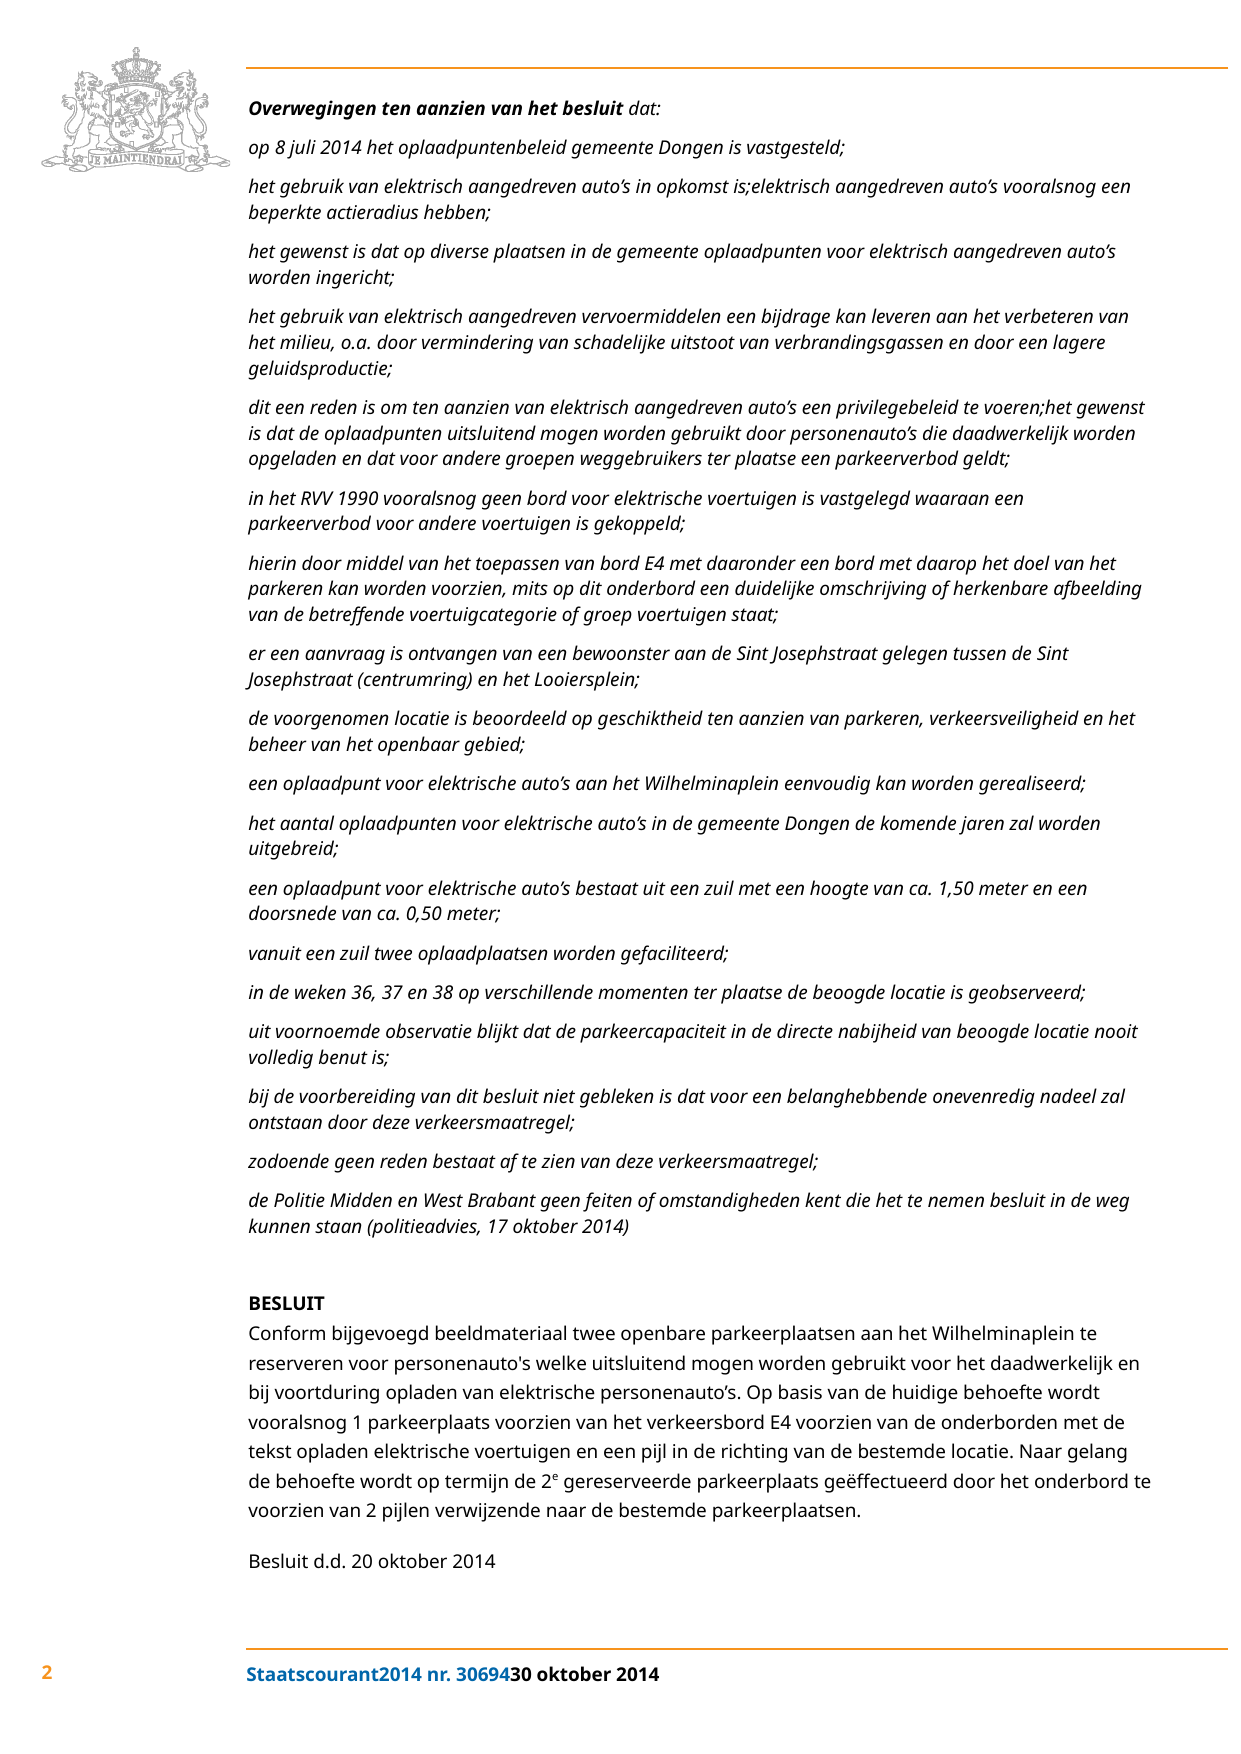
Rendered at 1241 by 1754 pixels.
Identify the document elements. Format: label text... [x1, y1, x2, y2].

text het gebruik van elektrisch aangedreven vervoermiddelen een bijdrage kan leveren aan het verbeteren van het milieu, o.a. door vermindering van schadelijke uitstoot van verbrandingsgassen en door een lagere geluidsproductie; [248, 303, 1152, 381]
text Conform bijgevoegd beeldmateriaal twee openbare parkeerplaatsen aan het Wilhelminaplein te reserveren voor personenauto's welke uitsluitend mogen worden gebruikt voor het daadwerkelijk en bij voortduring opladen van elektrische personenauto’s. Op basis van de huidige behoefte wordt vooralsnog 1 parkeerplaats voorzien van het verkeersbord E4 voorzien van de onderborden met de tekst opladen elektrische voertuigen en een pijl in de richting van de bestemde locatie. Naar gelang de behoefte wordt op termijn de 2e gereserveerde parkeerplaats geëffectueerd door het onderbord te voorzien van 2 pijlen verwijzende naar de bestemde parkeerplaatsen. [248, 1320, 1152, 1523]
text in het RVV 1990 vooralsnog geen bord voor elektrische voertuigen is vastgelegd waaraan een parkeerverbod voor andere voertuigen is gekoppeld; [248, 485, 1152, 536]
text vanuit een zuil twee oplaadplaatsen worden gefaciliteerd; [248, 940, 1152, 966]
text Overwegingen ten aanzien van het besluit dat: [248, 95, 1152, 121]
picture [41, 47, 231, 172]
text het aantal oplaadpunten voor elektrische auto’s in de gemeente Dongen de komende jaren zal worden uitgebreid; [248, 810, 1152, 861]
text BESLUIT [248, 1291, 1152, 1316]
text een oplaadpunt voor elektrische auto’s bestaat uit een zuil met een hoogte van ca. 1,50 meter en een doorsnede van ca. 0,50 meter; [248, 875, 1152, 926]
text er een aanvraag is ontvangen van een bewoonster aan de Sint Josephstraat gelegen tussen de Sint Josephstraat (centrumring) en het Looiersplein; [248, 641, 1152, 692]
text bij de voorbereiding van dit besluit niet gebleken is dat voor een belanghebbende onevenredig nadeel zal ontstaan door deze verkeersmaatregel; [248, 1083, 1152, 1135]
text in de weken 36, 37 en 38 op verschillende momenten ter plaatse de beoogde locatie is geobserveerd; [248, 979, 1152, 1005]
text het gebruik van elektrisch aangedreven auto’s in opkomst is;elektrisch aangedreven auto’s vooralsnog een beperkte actieradius hebben; [248, 173, 1152, 225]
text het gewenst is dat op diverse plaatsen in de gemeente oplaadpunten voor elektrisch aangedreven auto’s worden ingericht; [248, 238, 1152, 290]
text de Politie Midden en West Brabant geen feiten of omstandigheden kent die het te nemen besluit in de weg kunnen staan (politieadvies, 17 oktober 2014) [248, 1188, 1152, 1239]
text op 8 juli 2014 het oplaadpuntenbeleid gemeente Dongen is vastgesteld; [248, 134, 1152, 160]
text Besluit d.d. 20 oktober 2014 [248, 1548, 1152, 1574]
text hierin door middel van het toepassen van bord E4 met daaronder een bord met daarop het doel van het parkeren kan worden voorzien, mits op dit onderbord een duidelijke omschrijving of herkenbare afbeelding van de betreffende voertuigcategorie of groep voertuigen staat; [248, 550, 1152, 627]
text dit een reden is om ten aanzien van elektrisch aangedreven auto’s een privilegebeleid te voeren;het gewenst is dat de oplaadpunten uitsluitend mogen worden gebruikt door personenauto’s die daadwerkelijk worden opgeladen en dat voor andere groepen weggebruikers ter plaatse een parkeerverbod geldt; [248, 394, 1152, 471]
text uit voornoemde observatie blijkt dat de parkeercapaciteit in de directe nabijheid van beoogde locatie nooit volledig benut is; [248, 1018, 1152, 1070]
text een oplaadpunt voor elektrische auto’s aan het Wilhelminaplein eenvoudig kan worden gerealiseerd; [248, 771, 1152, 796]
text de voorgenomen locatie is beoordeeld op geschiktheid ten aanzien van parkeren, verkeersveiligheid en het beheer van het openbaar gebied; [248, 706, 1152, 757]
text zodoende geen reden bestaat af te zien van deze verkeersmaatregel; [248, 1148, 1152, 1174]
